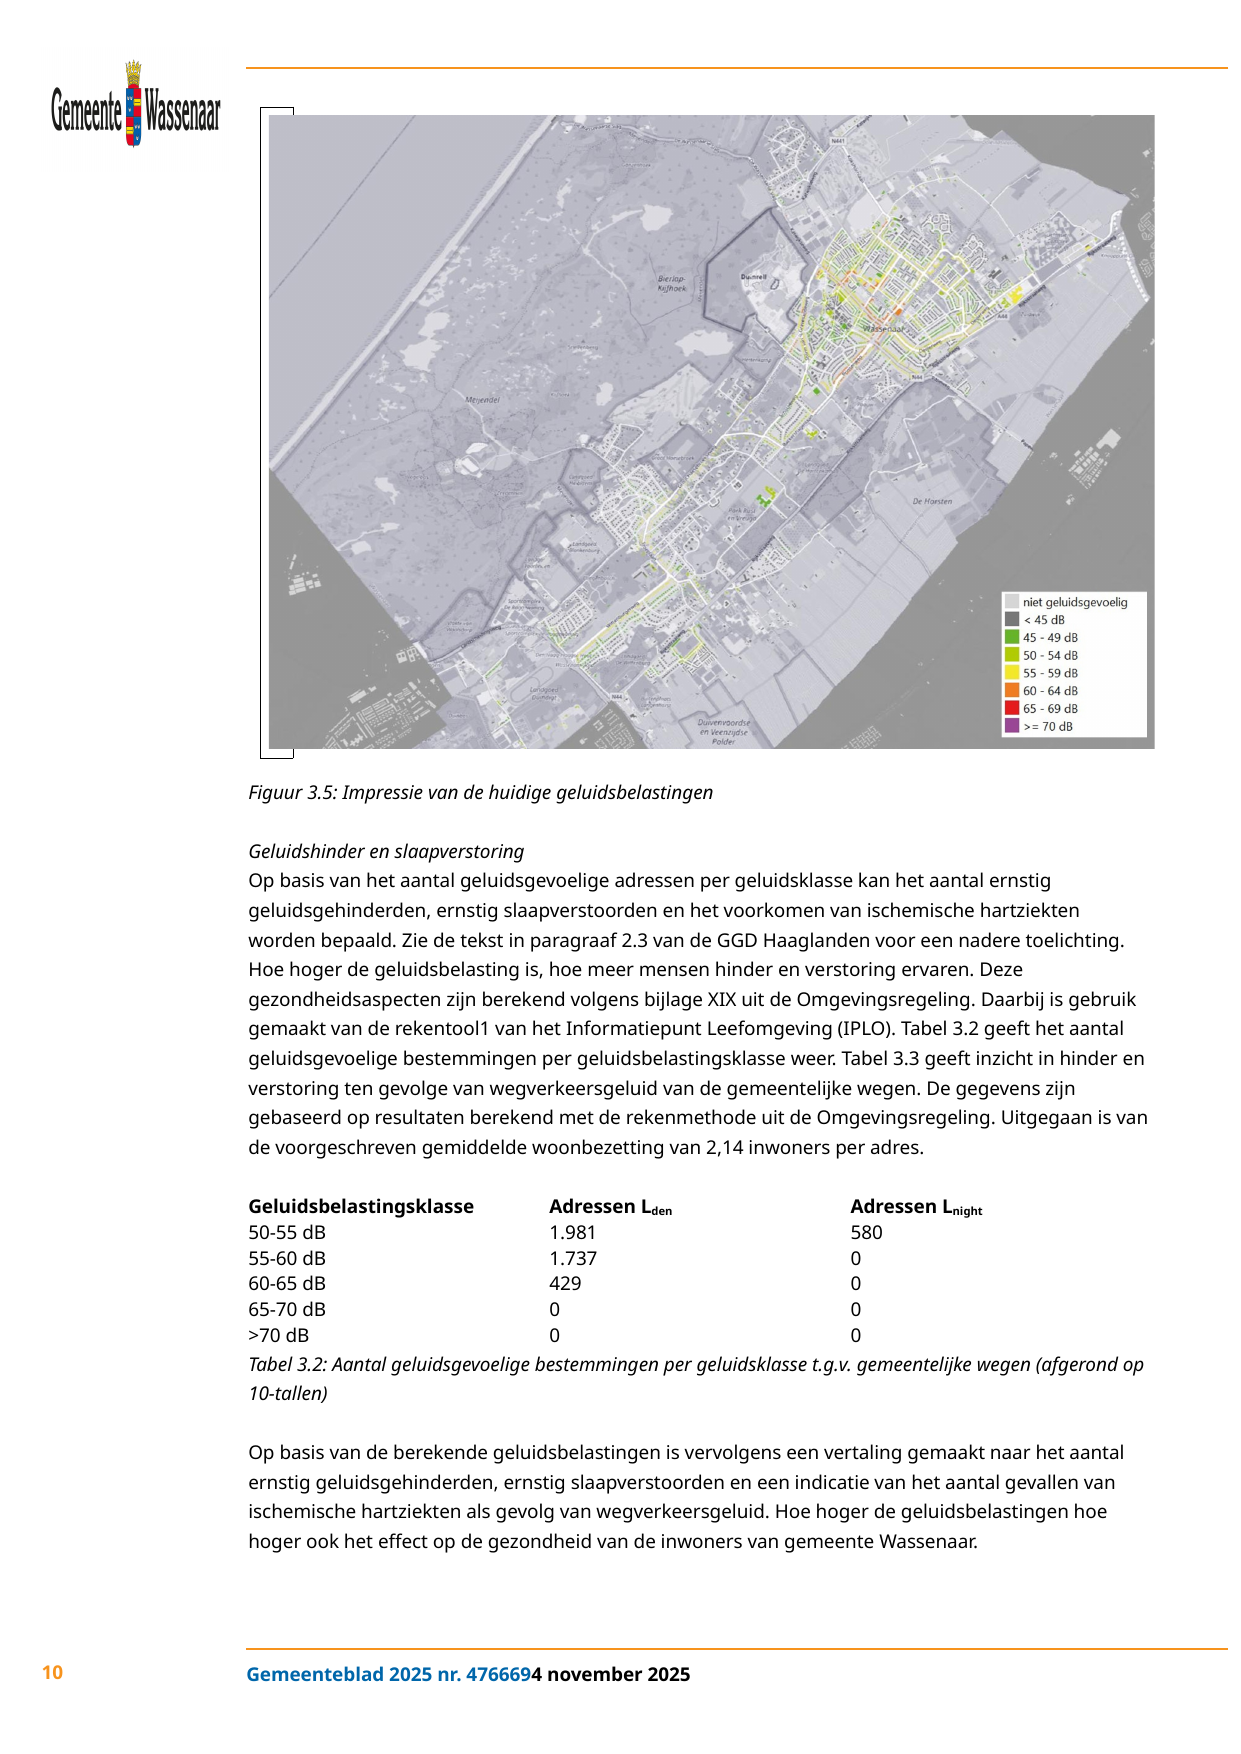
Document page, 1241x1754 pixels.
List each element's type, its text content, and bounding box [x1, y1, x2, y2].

picture [268, 115, 1155, 749]
table_cell 429 [549, 1270, 850, 1296]
table_cell 0 [850, 1322, 1152, 1348]
table_cell >70 dB [248, 1322, 549, 1348]
table_header Adressen Lnight [850, 1193, 1152, 1219]
table_cell 55-60 dB [248, 1245, 549, 1270]
text Op basis van het aantal geluidsgevoelige adressen per geluidsklasse kan het aantal ernstig geluidsgehinderden, ernstig slaapverstoorden en het voorkomen van ischemische hartziekten worden bepaald. Zie de tekst in paragraaf 2.3 van de GGD Haaglanden voor een nadere toelichting. Hoe hoger de geluidsbelasting is, hoe meer mensen hinder en verstoring ervaren. Deze gezondheidsaspecten zijn berekend volgens bijlage XIX uit de Omgevingsregeling. Daarbij is gebruik gemaakt van de rekentool1 van het Informatiepunt Leefomgeving (IPLO). Tabel 3.2 geeft het aantal geluidsgevoelige bestemmingen per geluidsbelastingsklasse weer. Tabel 3.3 geeft inzicht in hinder en verstoring ten gevolge van wegverkeersgeluid van de gemeentelijke wegen. De gegevens zijn gebaseerd op resultaten berekend met de rekenmethode uit de Omgevingsregeling. Uitgegaan is van de voorgeschreven gemiddelde woonbezetting van 2,14 inwoners per adres. [248, 868, 1152, 1160]
text Figuur 3.5: Impressie van de huidige geluidsbelastingen [248, 779, 1152, 805]
table_cell 580 [850, 1219, 1152, 1245]
text Geluidshinder en slaapverstoring [248, 838, 1152, 864]
text Op basis van de berekende geluidsbelastingen is vervolgens een vertaling gemaakt naar het aantal ernstig geluidsgehinderden, ernstig slaapverstoorden en een indicatie van het aantal gevallen van ischemische hartziekten als gevolg van wegverkeersgeluid. Hoe hoger de geluidsbelastingen hoe hoger ook het effect op de gezondheid van de inwoners van gemeente Wassenaar. [248, 1439, 1152, 1554]
table_cell 0 [549, 1322, 850, 1348]
table_cell 0 [850, 1296, 1152, 1322]
table_cell 60-65 dB [248, 1270, 549, 1296]
table_header Adressen Lden [549, 1193, 850, 1219]
table_header Geluidsbelastingsklasse [248, 1193, 549, 1219]
table_cell 0 [850, 1245, 1152, 1270]
table_cell 1.737 [549, 1245, 850, 1270]
table_cell 0 [850, 1270, 1152, 1296]
text Tabel 3.2: Aantal geluidsgevoelige bestemmingen per geluidsklasse t.g.v. gemeentelijke wegen (afgerond op 10-tallen) [248, 1351, 1152, 1406]
table_cell 1.981 [549, 1219, 850, 1245]
table_cell 0 [549, 1296, 850, 1322]
picture [41, 47, 231, 172]
table_cell 50-55 dB [248, 1219, 549, 1245]
table_cell 65-70 dB [248, 1296, 549, 1322]
